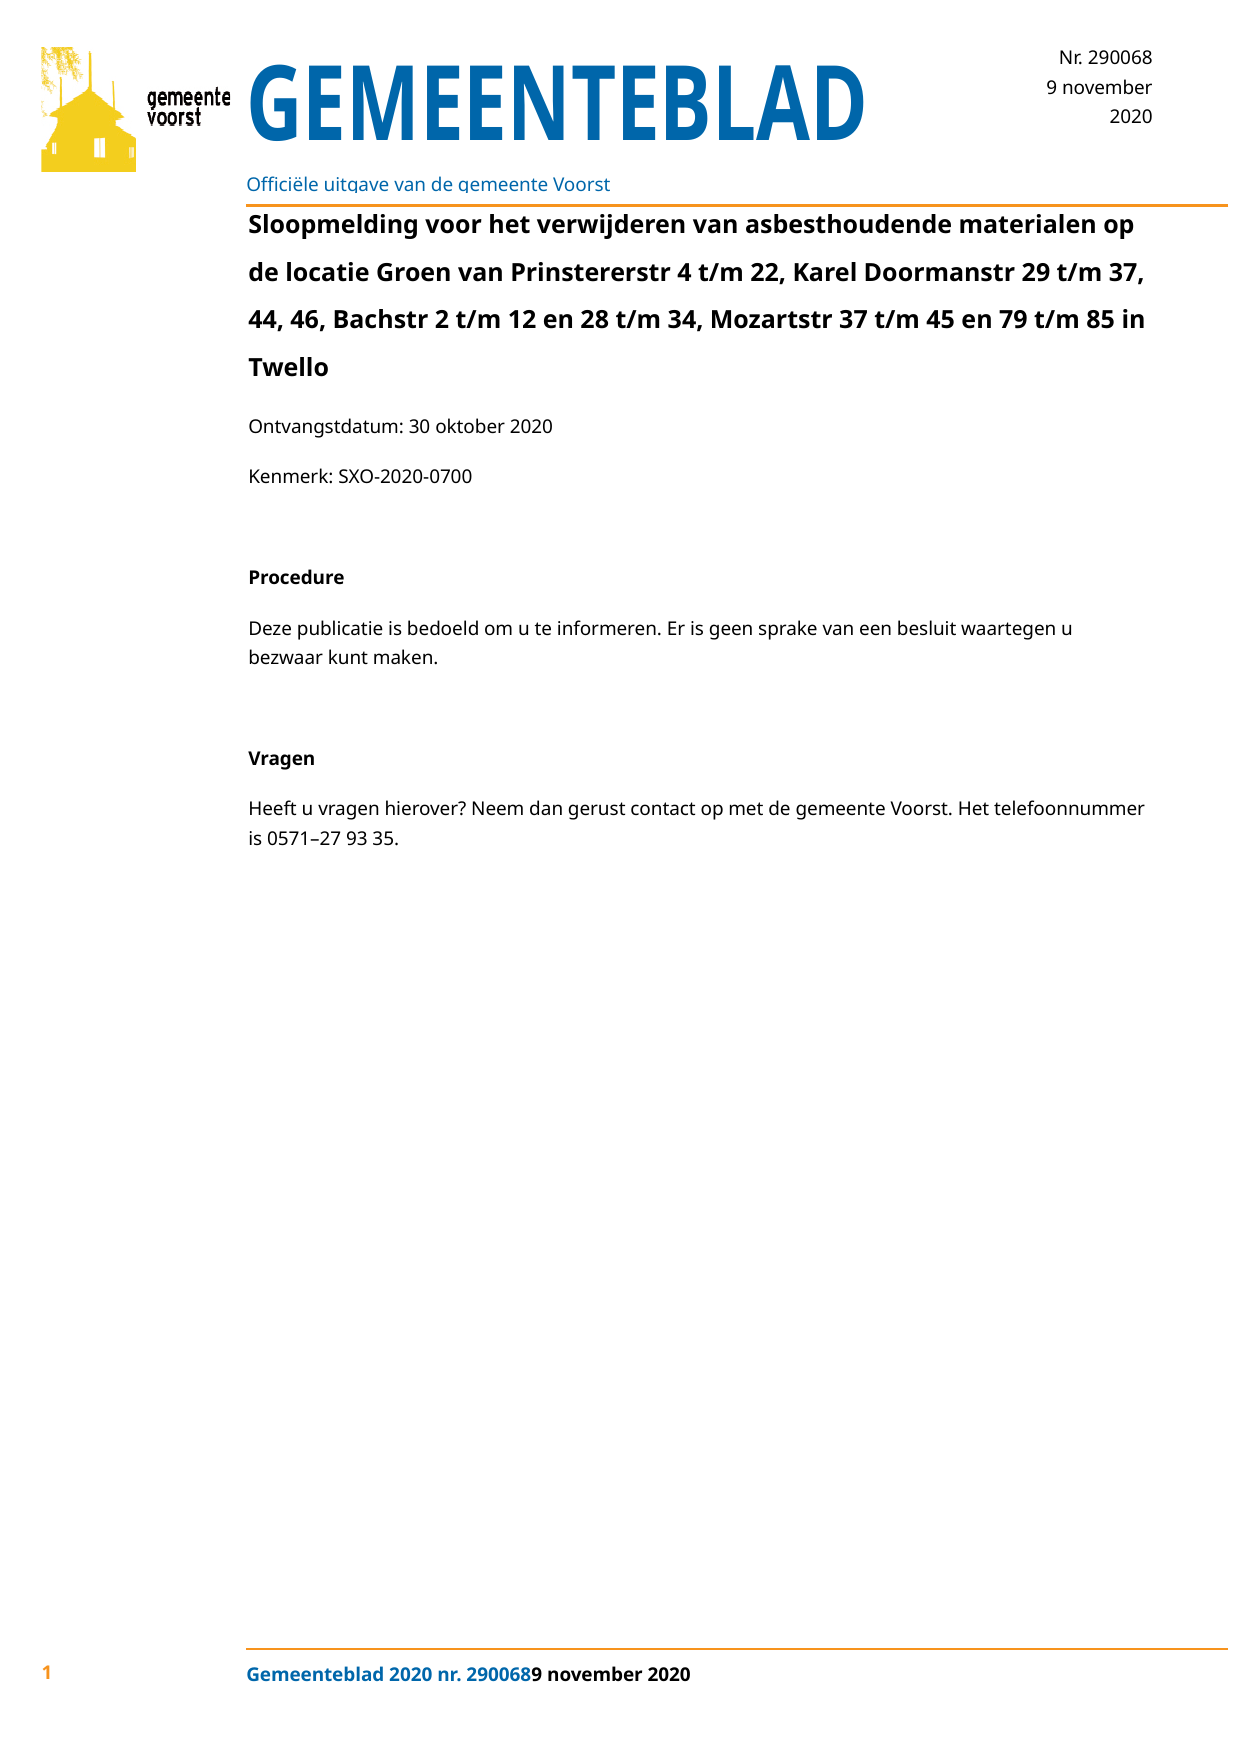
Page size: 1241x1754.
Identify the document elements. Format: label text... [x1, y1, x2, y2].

text Sloopmelding voor het verwijderen van asbesthoudende materialen op de locatie Groen van Prinstererstr 4 t/m 22, Karel Doormanstr 29 t/m 37, 44, 46, Bachstr 2 t/m 12 en 28 t/m 34, Mozartstr 37 t/m 45 en 79 t/m 85 in Twello [248, 207, 1152, 384]
text Procedure [248, 564, 1152, 590]
text Vragen [248, 745, 1152, 771]
text Ontvangstdatum: 30 oktober 2020 [248, 413, 1152, 439]
text Deze publicatie is bedoeld om u te informeren. Er is geen sprake van een besluit waartegen u bezwaar kunt maken. [248, 615, 1152, 670]
picture [41, 47, 231, 172]
text Heeft u vragen hierover? Neem dan gerust contact op met de gemeente Voorst. Het telefoonnummer is 0571–27 93 35. [248, 796, 1152, 851]
text Kenmerk: SXO-2020-0700 [248, 463, 1152, 489]
